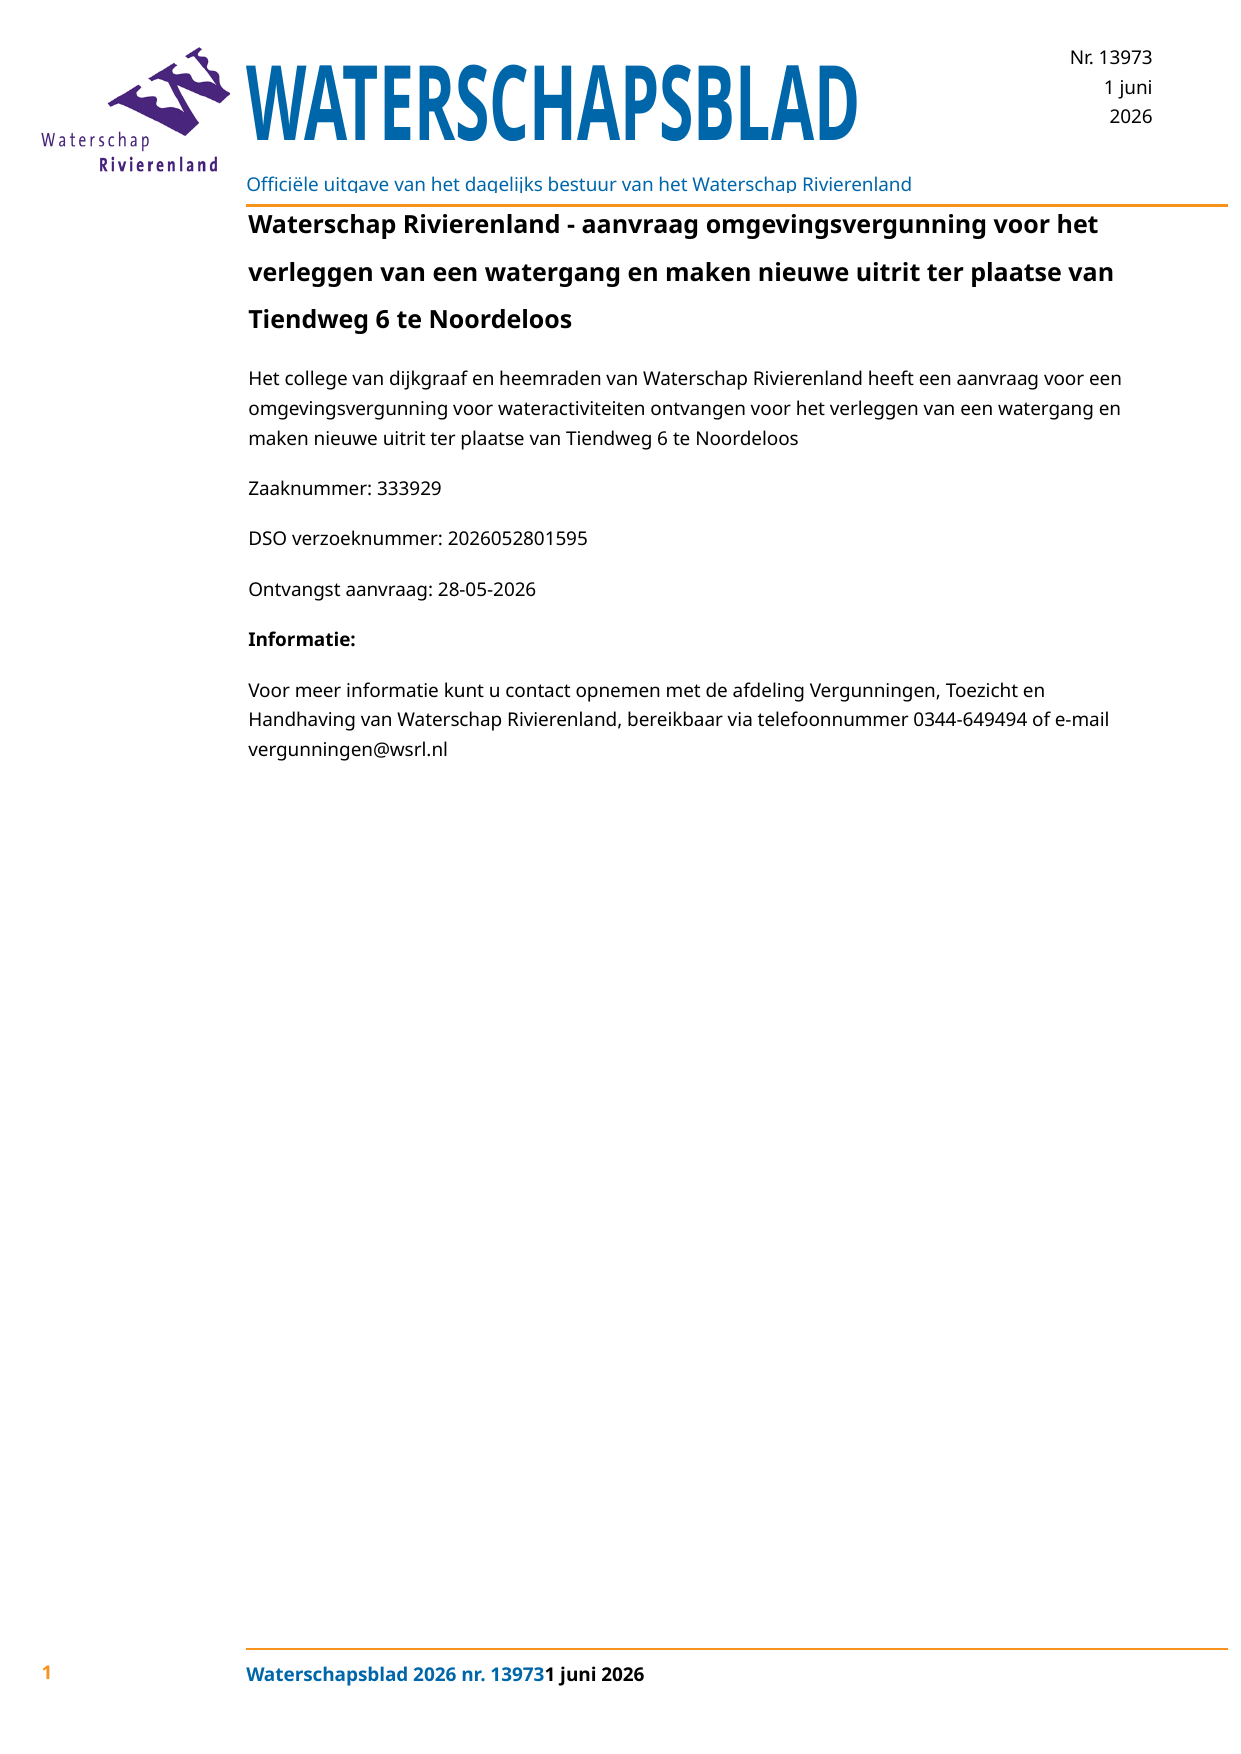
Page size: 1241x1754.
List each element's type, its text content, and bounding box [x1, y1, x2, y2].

text Waterschap Rivierenland - aanvraag omgevingsvergunning voor het verleggen van een watergang en maken nieuwe uitrit ter plaatse van Tiendweg 6 te Noordeloos [248, 207, 1152, 336]
text DSO verzoeknummer: 2026052801595 [248, 526, 1152, 551]
text Het college van dijkgraaf en heemraden van Waterschap Rivierenland heeft een aanvraag voor een omgevingsvergunning voor wateractiviteiten ontvangen voor het verleggen van een watergang en maken nieuwe uitrit ter plaatse van Tiendweg 6 te Noordeloos [248, 366, 1152, 450]
text Voor meer informatie kunt u contact opnemen met de afdeling Vergunningen, Toezicht en Handhaving van Waterschap Rivierenland, bereikbaar via telefoonnummer 0344-649494 of e-mail vergunningen@wsrl.nl [248, 677, 1152, 762]
text Informatie: [248, 626, 1152, 652]
text Ontvangst aanvraag: 28-05-2026 [248, 576, 1152, 602]
text Zaaknummer: 333929 [248, 475, 1152, 501]
picture [41, 47, 231, 172]
